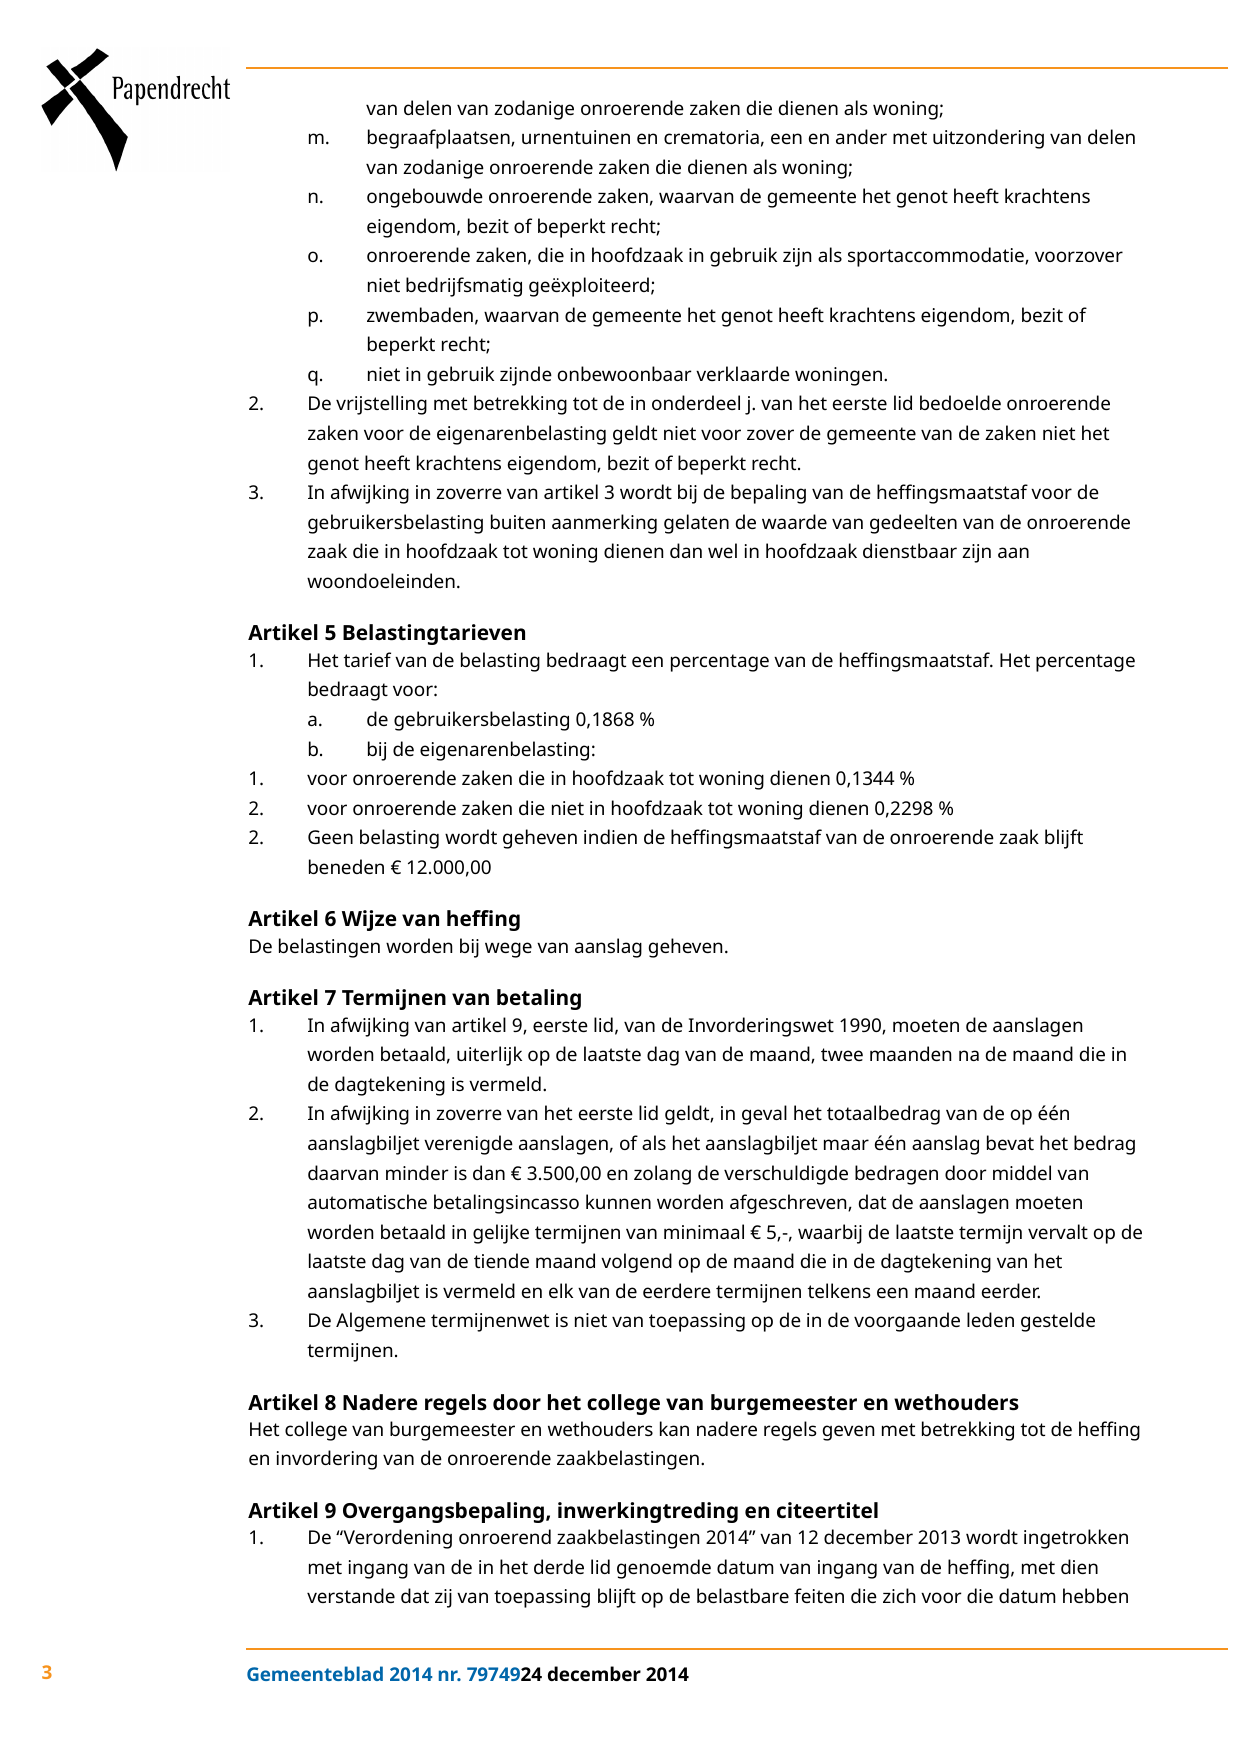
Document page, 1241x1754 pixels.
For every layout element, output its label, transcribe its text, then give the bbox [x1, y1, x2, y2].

list Geen belasting wordt geheven indien de heffingsmaatstaf van de onroerende zaak blijft [248, 824, 1152, 850]
list onroerende zaken, die in hoofdzaak in gebruik zijn als sportaccommodatie, voorzover niet bedrijfsmatig geëxploiteerd; [307, 243, 1152, 298]
list niet in gebruik zijnde onbewoonbaar verklaarde woningen. [307, 361, 1152, 387]
list begraafplaatsen, urnentuinen en crematoria, een en ander met uitzondering van delen van zodanige onroerende zaken die dienen als woning; [307, 124, 1152, 180]
list De “Verordening onroerend zaakbelastingen 2014” van 12 december 2013 wordt ingetrokken met ingang van de in het derde lid genoemde datum van ingang van de heffing, met dien verstande dat zij van toepassing blijft op de belastbare feiten die zich voor die datum hebben [248, 1524, 1152, 1609]
list De Algemene termijnenwet is niet van toepassing op de in de voorgaande leden gestelde termijnen. [248, 1308, 1152, 1363]
list voor onroerende zaken die in hoofdzaak tot woning dienen 0,1344 % [248, 765, 1152, 791]
text Artikel 6 Wijze van heffing [248, 904, 1152, 933]
list In afwijking van artikel 9, eerste lid, van de Invorderingswet 1990, moeten de aanslagen worden betaald, uiterlijk op de laatste dag van de maand, twee maanden na de maand die in de dagtekening is vermeld. [248, 1012, 1152, 1097]
text Artikel 8 Nadere regels door het college van burgemeester en wethouders [248, 1388, 1152, 1416]
list bij de eigenarenbelasting: [307, 736, 1152, 761]
list De vrijstelling met betrekking tot de in onderdeel j. van het eerste lid bedoelde onroerende zaken voor de eigenarenbelasting geldt niet voor zover de gemeente van de zaken niet het genot heeft krachtens eigendom, bezit of beperkt recht. [248, 391, 1152, 476]
list de gebruikersbelasting 0,1868 % [307, 706, 1152, 732]
list ongebouwde onroerende zaken, waarvan de gemeente het genot heeft krachtens eigendom, bezit of beperkt recht; [307, 183, 1152, 239]
list zwembaden, waarvan de gemeente het genot heeft krachtens eigendom, bezit of beperkt recht; [307, 302, 1152, 357]
list In afwijking in zoverre van artikel 3 wordt bij de bepaling van de heffingsmaatstaf voor de gebruikersbelasting buiten aanmerking gelaten de waarde van gedeelten van de onroerende zaak die in hoofdzaak tot woning dienen dan wel in hoofdzaak dienstbaar zijn aan woondoeleinden. [248, 479, 1152, 594]
text De belastingen worden bij wege van aanslag geheven. [248, 933, 1152, 959]
list van delen van zodanige onroerende zaken die dienen als woning; [307, 95, 1152, 121]
list voor onroerende zaken die niet in hoofdzaak tot woning dienen 0,2298 % [248, 795, 1152, 821]
list beneden € 12.000,00 [248, 854, 1152, 880]
text Artikel 5 Belastingtarieven [248, 618, 1152, 647]
picture [41, 47, 231, 172]
text Het college van burgemeester en wethouders kan nadere regels geven met betrekking tot de heffing en invordering van de onroerende zaakbelastingen. [248, 1416, 1152, 1471]
text Artikel 9 Overgangsbepaling, inwerkingtreding en citeertitel [248, 1496, 1152, 1524]
list Het tarief van de belasting bedraagt een percentage van de heffingsmaatstaf. Het percentage bedraagt voor: [248, 647, 1152, 702]
text Artikel 7 Termijnen van betaling [248, 983, 1152, 1012]
list In afwijking in zoverre van het eerste lid geldt, in geval het totaalbedrag van de op één aanslagbiljet verenigde aanslagen, of als het aanslagbiljet maar één aanslag bevat het bedrag daarvan minder is dan € 3.500,00 en zolang de verschuldigde bedragen door middel van automatische betalingsincasso kunnen worden afgeschreven, dat de aanslagen moeten worden betaald in gelijke termijnen van minimaal € 5,-, waarbij de laatste termijn vervalt op de laatste dag van de tiende maand volgend op de maand die in de dagtekening van het aanslagbiljet is vermeld en elk van de eerdere termijnen telkens een maand eerder. [248, 1101, 1152, 1304]
